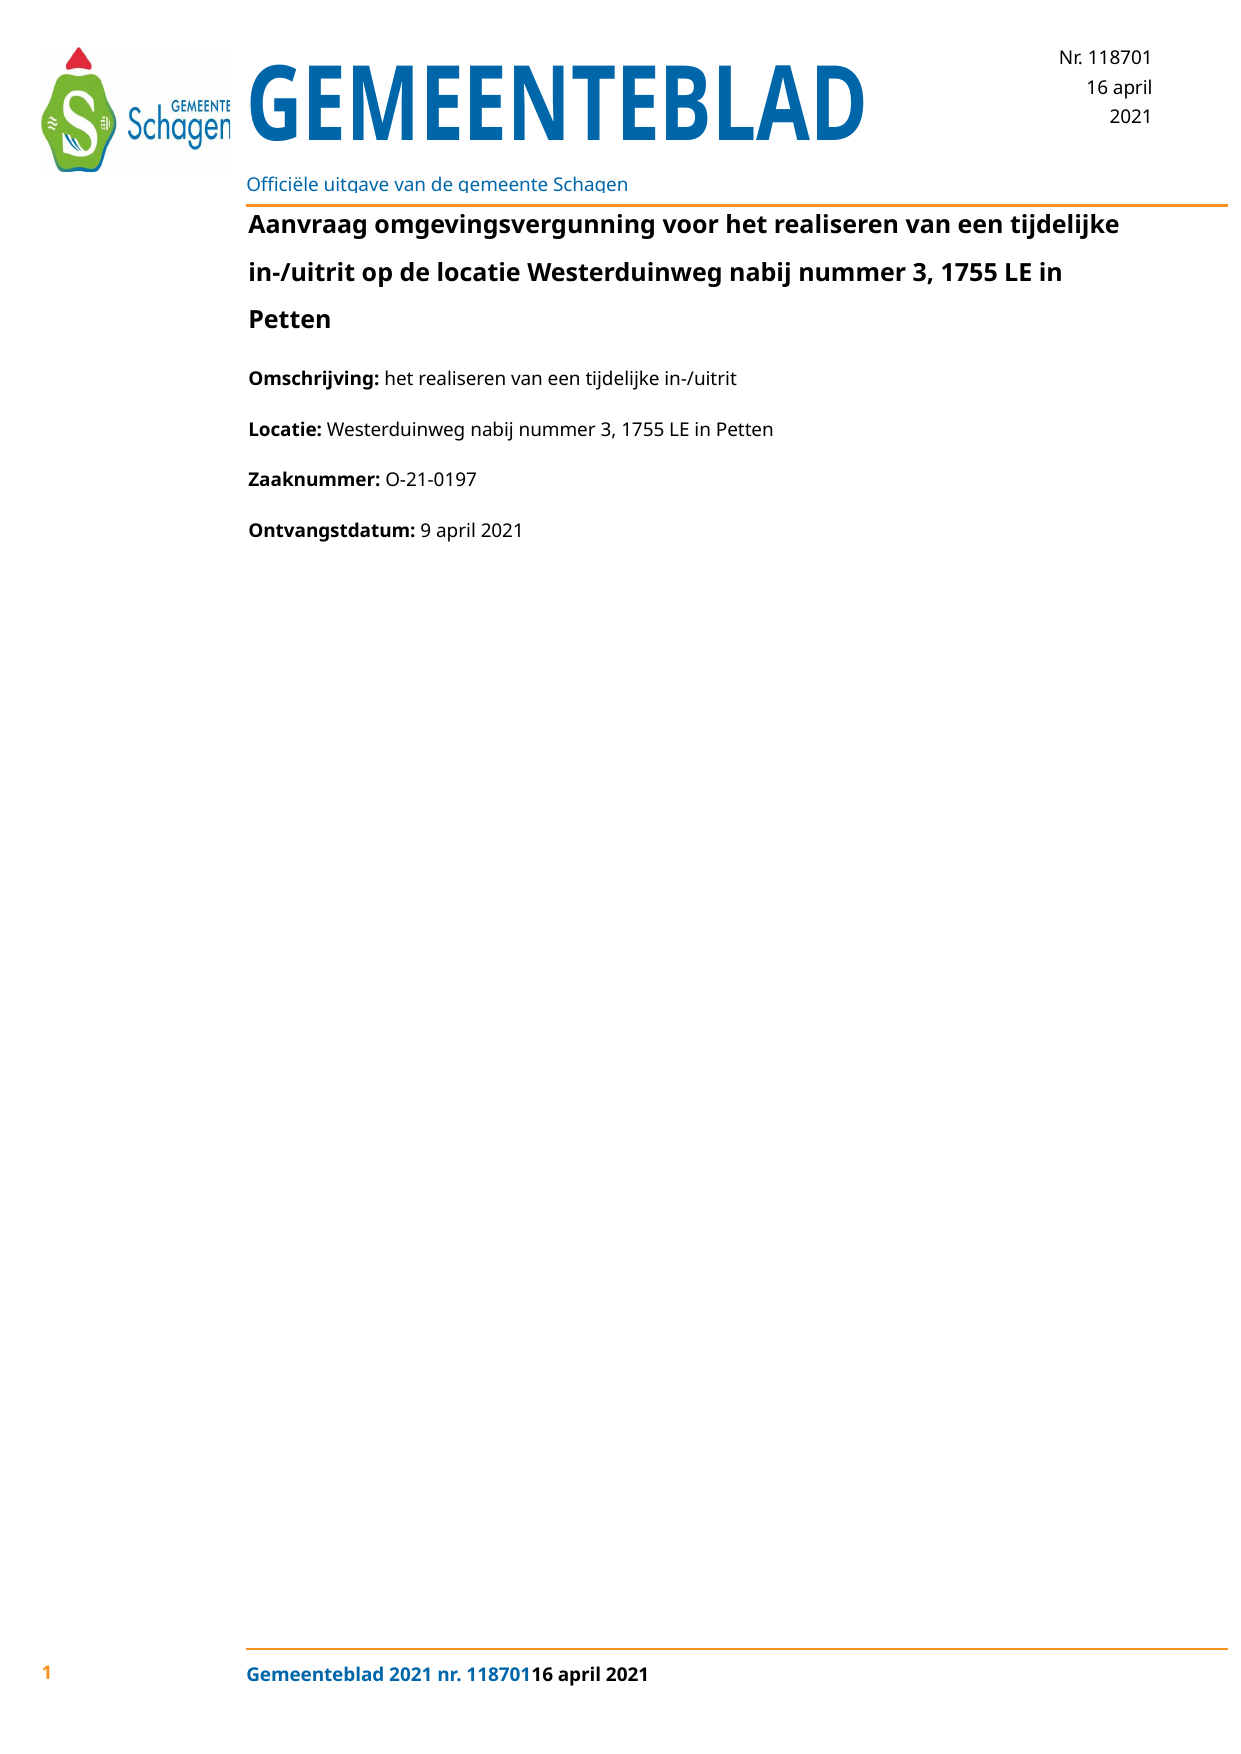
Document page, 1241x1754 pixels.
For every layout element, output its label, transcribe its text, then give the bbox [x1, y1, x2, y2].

picture [41, 47, 231, 172]
text Omschrijving: het realiseren van een tijdelijke in-/uitrit [248, 366, 1152, 391]
text Aanvraag omgevingsvergunning voor het realiseren van een tijdelijke in-/uitrit op de locatie Westerduinweg nabij nummer 3, 1755 LE in Petten [248, 207, 1152, 336]
text Locatie: Westerduinweg nabij nummer 3, 1755 LE in Petten [248, 416, 1152, 442]
text Ontvangstdatum: 9 april 2021 [248, 517, 1152, 542]
text Zaaknummer: O-21-0197 [248, 466, 1152, 492]
